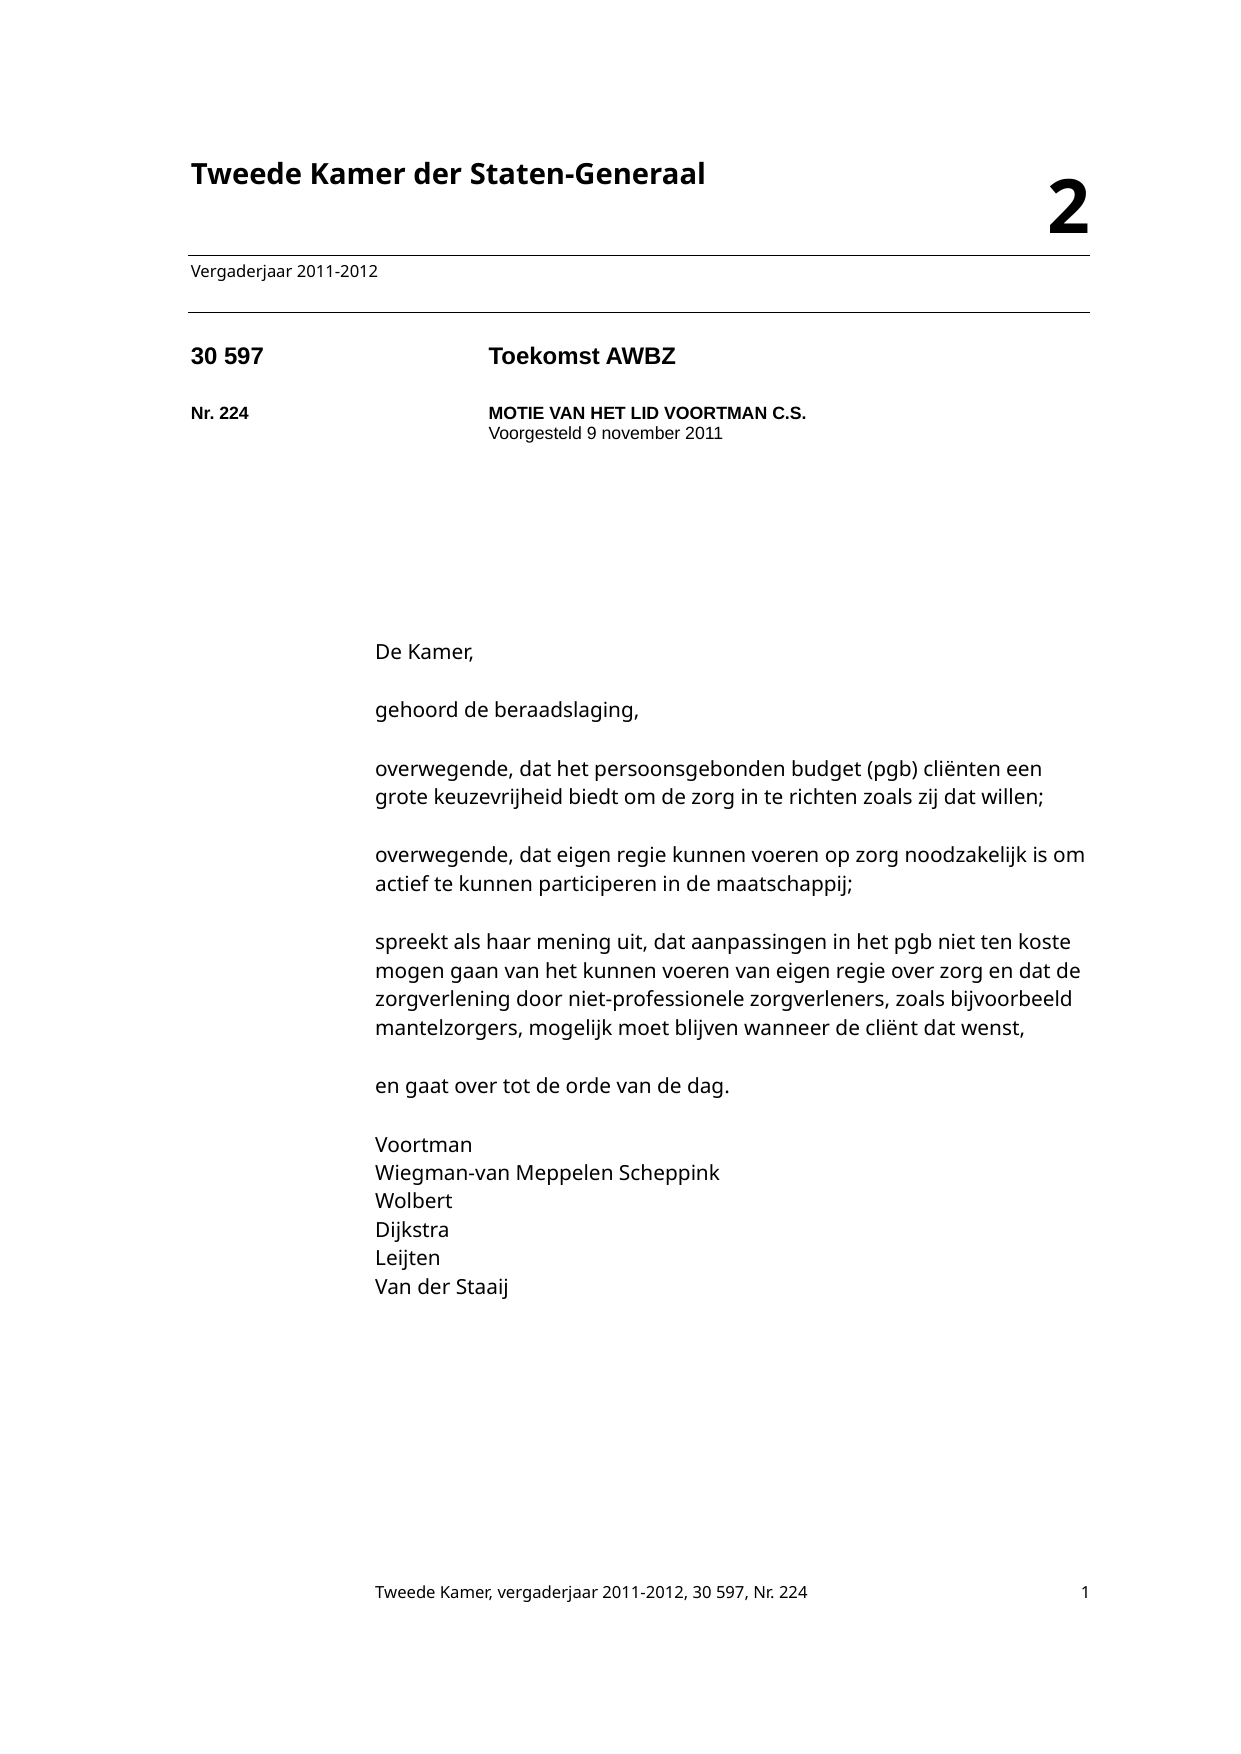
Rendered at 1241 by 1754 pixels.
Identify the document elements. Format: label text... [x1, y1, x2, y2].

text overwegende, dat eigen regie kunnen voeren op zorg noodzakelijk is om actief te kunnen participeren in de maatschappij; [375, 841, 1090, 897]
table_cell Nr. 224 [188, 399, 485, 518]
text Wolbert [375, 1187, 1090, 1215]
text De Kamer, [375, 637, 1090, 665]
table_header Tweede Kamer der Staten-Generaal [188, 150, 909, 255]
table_cell [188, 313, 485, 339]
text gehoord de beraadslaging, [375, 695, 1090, 724]
text spreekt als haar mening uit, dat aanpassingen in het pgb niet ten koste mogen gaan van het kunnen voeren van eigen regie over zorg en dat de zorgverlening door niet-professionele zorgverleners, zoals bijvoorbeeld mantelzorgers, mogelijk moet blijven wanneer de cliënt dat wenst, [375, 927, 1090, 1041]
table_cell 30 597 [188, 339, 485, 399]
table_cell Vergaderjaar 2011-2012 [188, 256, 485, 312]
table_header 2 [910, 150, 1090, 255]
text Van der Staaij [375, 1272, 1090, 1300]
text overwegende, dat het persoonsgebonden budget (pgb) cliënten een grote keuzevrijheid biedt om de zorg in te richten zoals zij dat willen; [375, 754, 1090, 811]
text Wiegman-van Meppelen Scheppink [375, 1158, 1090, 1187]
table_cell MOTIE VAN HET LID VOORTMAN C.S. Voorgesteld 9 november 2011 [485, 399, 1090, 518]
text en gaat over tot de orde van de dag. [375, 1071, 1090, 1100]
text Dijkstra [375, 1215, 1090, 1243]
text Leijten [375, 1243, 1090, 1272]
text Voortman [375, 1130, 1090, 1158]
table_cell [485, 256, 1090, 312]
table_cell [485, 313, 1090, 339]
table_cell Toekomst AWBZ [485, 339, 1090, 399]
